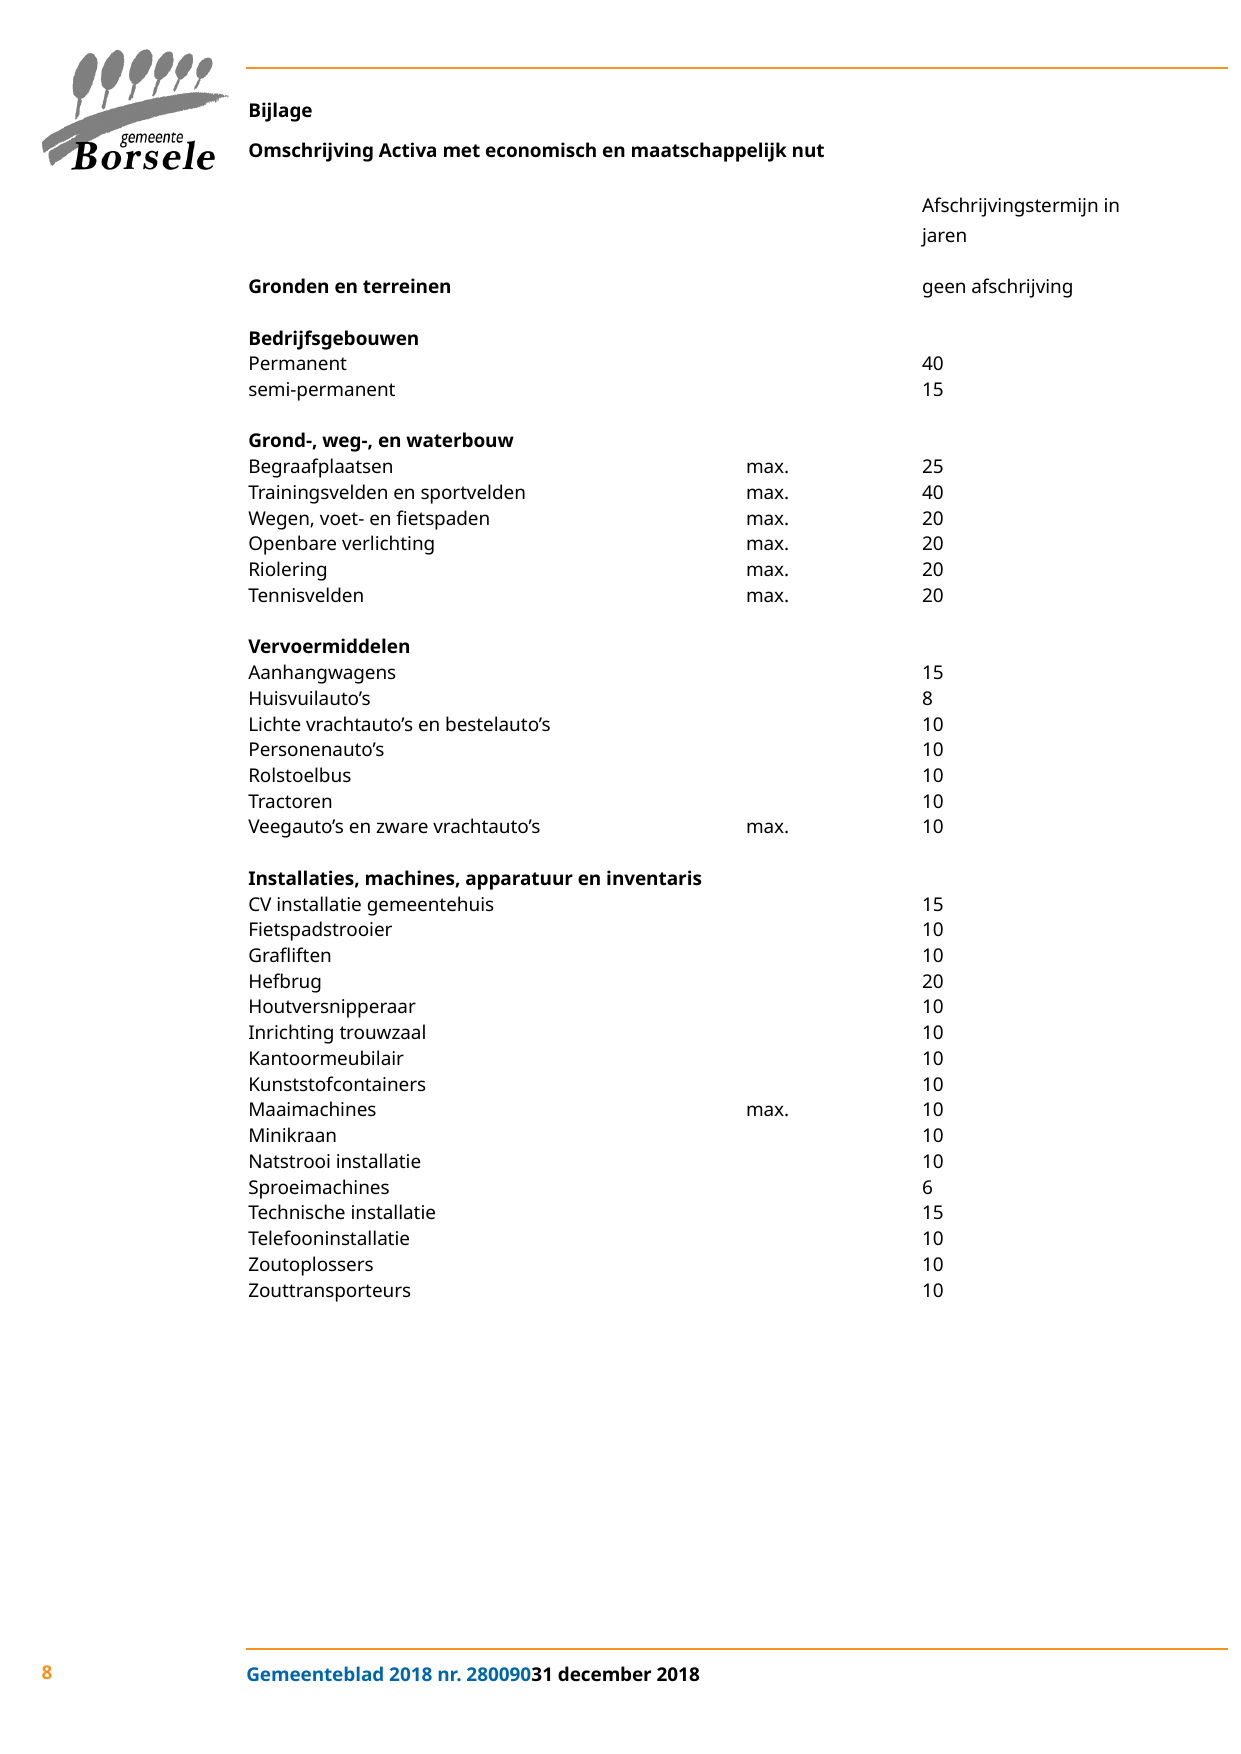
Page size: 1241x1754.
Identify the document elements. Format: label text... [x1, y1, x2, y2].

table_cell 10 [922, 1148, 1152, 1174]
text Bijlage [248, 95, 1152, 123]
table_cell Zouttransporteurs [248, 1277, 922, 1302]
table_cell 10 [922, 1277, 1152, 1302]
table_cell 10 [922, 814, 1152, 839]
table_cell 10 [922, 994, 1152, 1019]
table_cell Minikraan [248, 1123, 922, 1148]
table_cell Riolering [248, 556, 746, 582]
table_cell Lichte vrachtauto’s en bestelauto’s [248, 711, 922, 736]
table_header Afschrijvingstermijn in jaren [922, 192, 1152, 248]
table_cell 10 [922, 1097, 1152, 1122]
table_cell [248, 608, 922, 633]
table_cell Permanent [248, 351, 922, 376]
table_cell Openbare verlichting [248, 531, 746, 556]
table_cell 10 [922, 1251, 1152, 1277]
table_cell Houtversnipperaar [248, 994, 922, 1019]
table_cell [922, 428, 1152, 453]
table_cell 10 [922, 736, 1152, 762]
table_cell 8 [922, 685, 1152, 711]
table_cell [248, 248, 922, 273]
table_cell [922, 608, 1152, 633]
table_cell max. [746, 1097, 922, 1122]
table_cell 40 [922, 351, 1152, 376]
table_cell Tennisvelden [248, 582, 746, 608]
table_cell 20 [922, 968, 1152, 994]
table_cell Wegen, voet- en fietspaden [248, 505, 746, 531]
table_header [248, 192, 922, 248]
table_cell Vervoermiddelen [248, 634, 922, 659]
text Omschrijving Activa met economisch en maatschappelijk nut [248, 137, 1152, 163]
table_cell max. [746, 814, 922, 839]
table_cell Grond-, weg-, en waterbouw [248, 428, 922, 453]
table_cell Natstrooi installatie [248, 1148, 922, 1174]
table_cell max. [746, 556, 922, 582]
table_cell Trainingsvelden en sportvelden [248, 479, 746, 505]
table_cell max. [746, 505, 922, 531]
table_cell Tractoren [248, 788, 922, 814]
table_cell 10 [922, 917, 1152, 942]
table_cell 20 [922, 582, 1152, 608]
table_cell 10 [922, 942, 1152, 968]
table_cell CV installatie gemeentehuis [248, 891, 922, 917]
table_cell Technische installatie [248, 1200, 922, 1225]
table_cell Kantoormeubilair [248, 1045, 922, 1071]
table_cell Veegauto’s en zware vrachtauto’s [248, 814, 746, 839]
table_cell Inrichting trouwzaal [248, 1020, 922, 1045]
table_cell 10 [922, 788, 1152, 814]
table_cell 15 [922, 891, 1152, 917]
table_cell 15 [922, 376, 1152, 402]
table_cell Rolstoelbus [248, 762, 922, 788]
table_cell max. [746, 582, 922, 608]
table_cell [248, 402, 922, 428]
table_cell [248, 839, 922, 865]
table_cell 20 [922, 556, 1152, 582]
table_cell Huisvuilauto’s [248, 685, 922, 711]
table_cell 10 [922, 1020, 1152, 1045]
table_cell geen afschrijving [922, 273, 1152, 299]
table_cell Fietspadstrooier [248, 917, 922, 942]
table_cell 6 [922, 1174, 1152, 1199]
table_cell [922, 248, 1152, 273]
table_cell 15 [922, 659, 1152, 685]
table_cell Zoutoplossers [248, 1251, 922, 1277]
table_cell Maaimachines [248, 1097, 746, 1122]
table_cell 20 [922, 531, 1152, 556]
table_cell 10 [922, 1123, 1152, 1148]
table_cell max. [746, 454, 922, 479]
table_cell Installaties, machines, apparatuur en inventaris [248, 865, 922, 891]
table_cell [922, 402, 1152, 428]
table_cell Kunststofcontainers [248, 1071, 922, 1097]
table_cell Hefbrug [248, 968, 922, 994]
table_cell semi-permanent [248, 376, 922, 402]
table_cell 25 [922, 454, 1152, 479]
table_cell Sproeimachines [248, 1174, 922, 1199]
table_cell Begraafplaatsen [248, 454, 746, 479]
table_cell [248, 299, 922, 325]
table_cell Aanhangwagens [248, 659, 922, 685]
table_cell 10 [922, 762, 1152, 788]
table_cell 20 [922, 505, 1152, 531]
table_cell 10 [922, 1225, 1152, 1251]
table_cell [922, 299, 1152, 325]
table_cell [922, 634, 1152, 659]
table_cell 40 [922, 479, 1152, 505]
table_cell [922, 325, 1152, 351]
table_cell Bedrijfsgebouwen [248, 325, 922, 351]
table_cell Grafliften [248, 942, 922, 968]
table_cell Gronden en terreinen [248, 273, 922, 299]
table_cell 10 [922, 1071, 1152, 1097]
table_cell max. [746, 531, 922, 556]
table_cell 10 [922, 711, 1152, 736]
table_cell max. [746, 479, 922, 505]
table_cell 15 [922, 1200, 1152, 1225]
table_cell Personenauto’s [248, 736, 922, 762]
table_cell [922, 839, 1152, 865]
table_cell 10 [922, 1045, 1152, 1071]
table_cell [922, 865, 1152, 891]
table_cell Telefooninstallatie [248, 1225, 922, 1251]
picture [41, 47, 231, 172]
